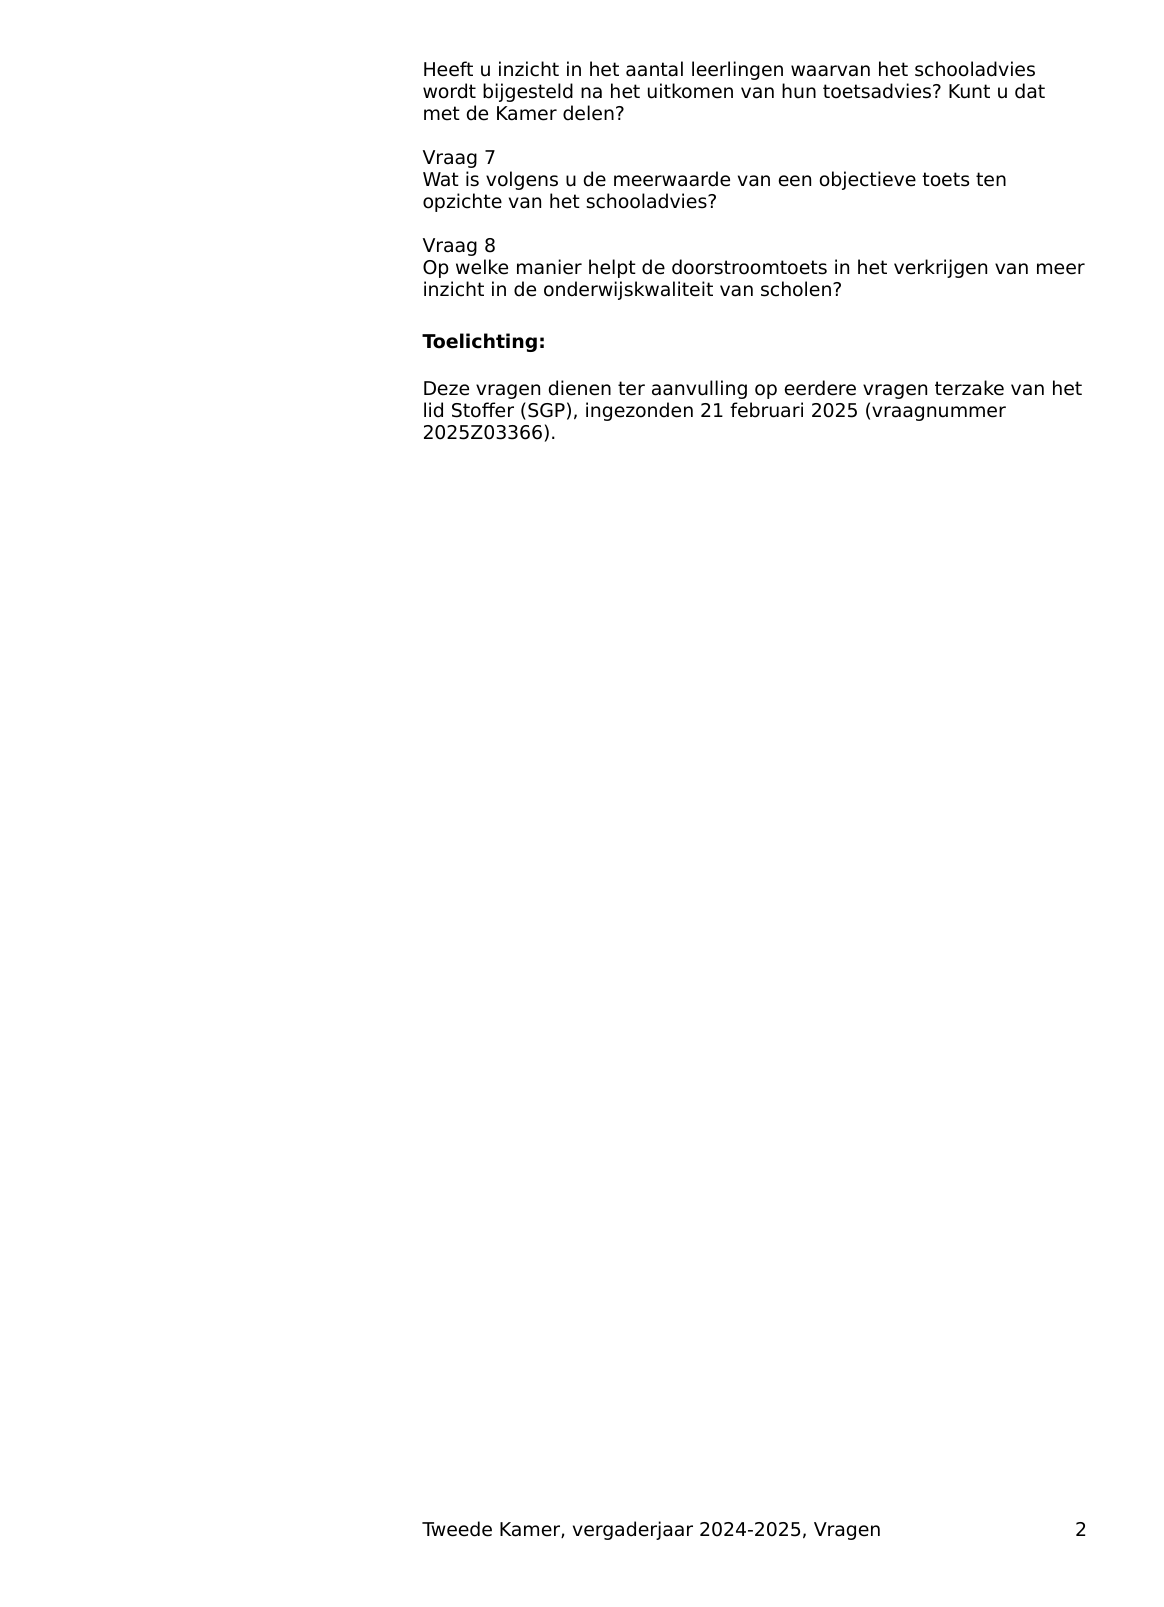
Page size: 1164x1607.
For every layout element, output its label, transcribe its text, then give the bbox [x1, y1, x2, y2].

text Heeft u inzicht in het aantal leerlingen waarvan het schooladvies wordt bijgesteld na het uitkomen van hun toetsadvies? Kunt u dat met de Kamer delen? [422, 59, 1087, 125]
text Op welke manier helpt de doorstroomtoets in het verkrijgen van meer inzicht in de onderwijskwaliteit van scholen? [422, 257, 1087, 301]
text Vraag 7 [422, 147, 1087, 169]
subtitle Toelichting: [422, 331, 1087, 353]
text Deze vragen dienen ter aanvulling op eerdere vragen terzake van het lid Stoffer (SGP), ingezonden 21 februari 2025 (vraagnummer 2025Z03366). [422, 378, 1087, 444]
text Wat is volgens u de meerwaarde van een objectieve toets ten opzichte van het schooladvies? [422, 169, 1087, 213]
text Vraag 8 [422, 235, 1087, 257]
